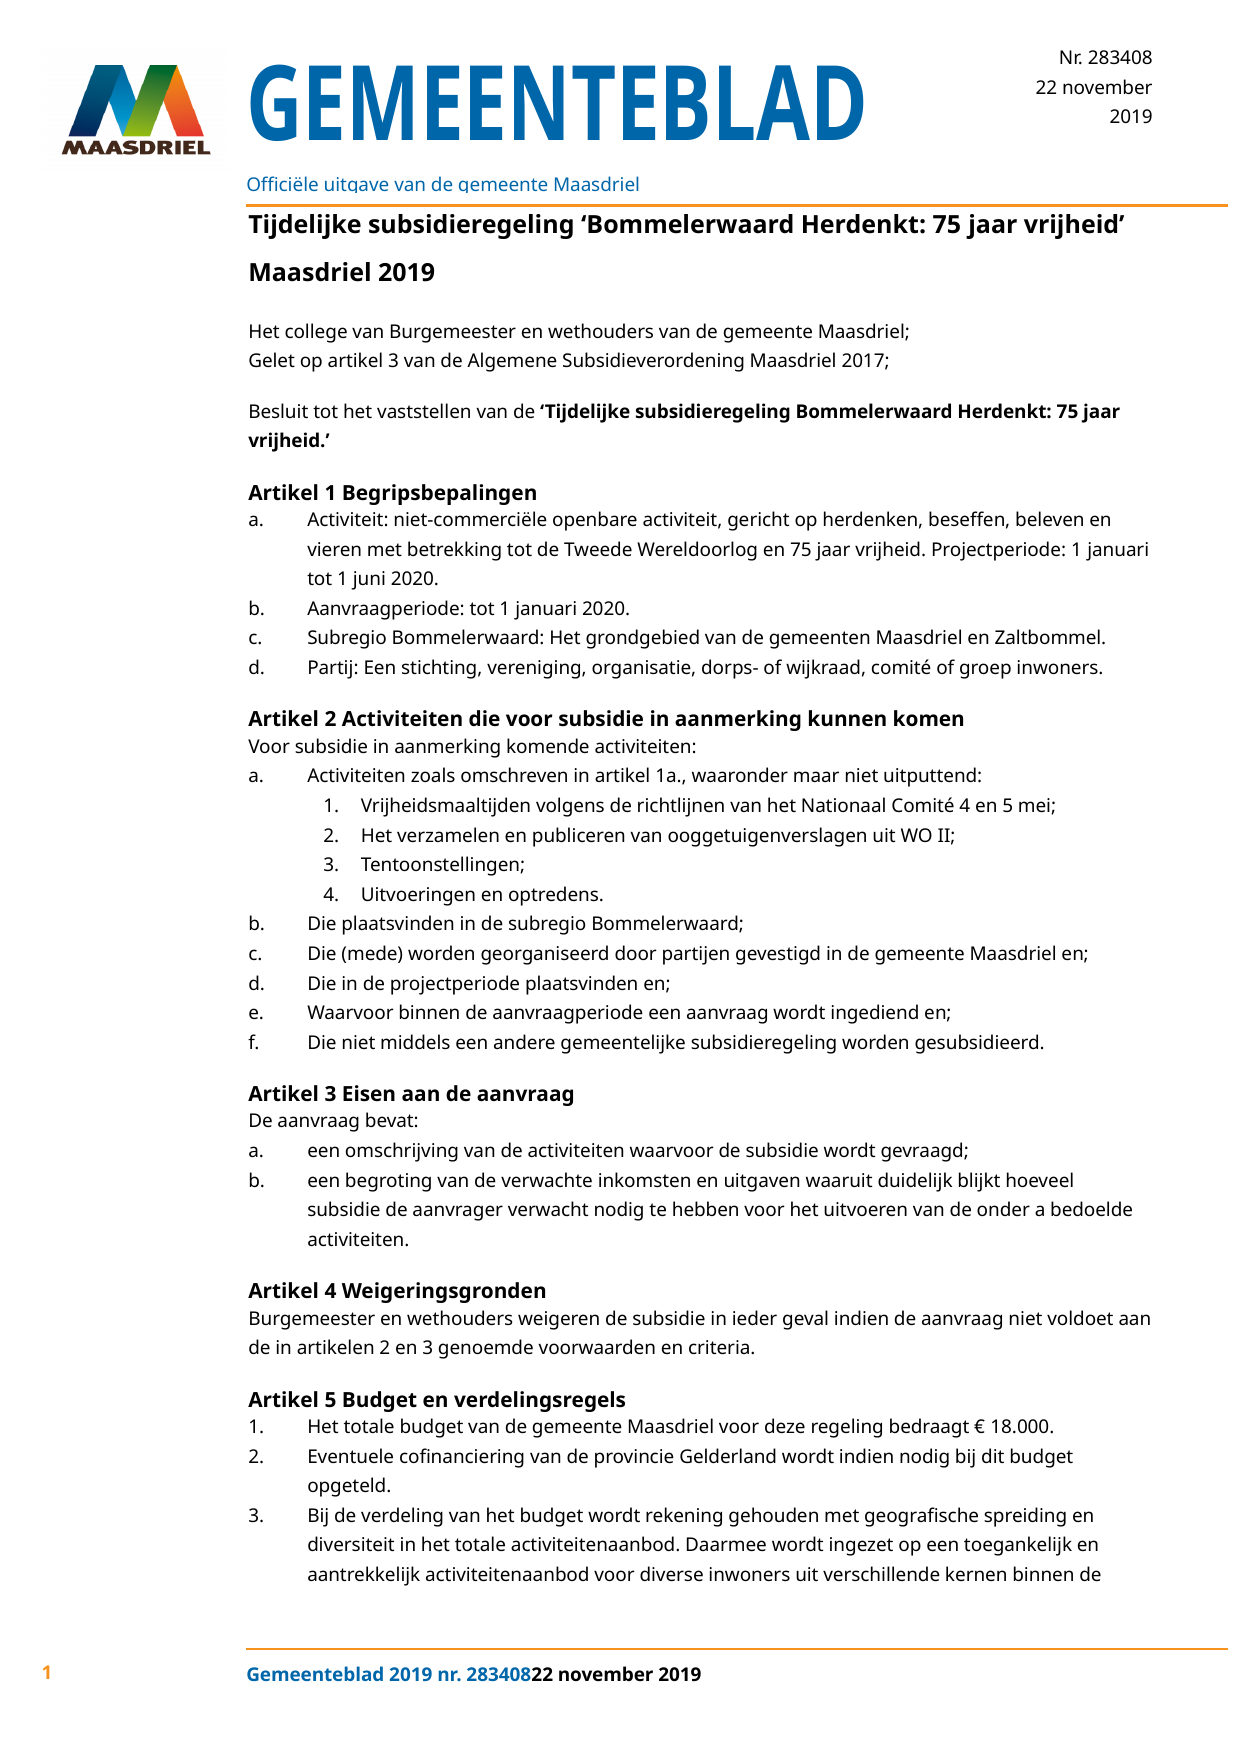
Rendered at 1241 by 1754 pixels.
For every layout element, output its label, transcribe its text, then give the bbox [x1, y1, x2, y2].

picture [41, 47, 231, 172]
text Voor subsidie in aanmerking komende activiteiten: [248, 733, 1152, 759]
list Partij: Een stichting, vereniging, organisatie, dorps- of wijkraad, comité of groep inwoners. [248, 654, 1152, 680]
list Eventuele cofinanciering van de provincie Gelderland wordt indien nodig bij dit budget opgeteld. [248, 1443, 1152, 1498]
text Besluit tot het vaststellen van de ‘Tijdelijke subsidieregeling Bommelerwaard Herdenkt: 75 jaar vrijheid.’ [248, 398, 1152, 453]
list Het verzamelen en publiceren van ooggetuigenverslagen uit WO II; [323, 822, 1152, 847]
text Artikel 4 Weigeringsgronden [248, 1276, 1152, 1305]
text De aanvraag bevat: [248, 1108, 1152, 1133]
list Uitvoeringen en optredens. [323, 881, 1152, 907]
text Gelet op artikel 3 van de Algemene Subsidieverordening Maasdriel 2017; [248, 347, 1152, 373]
list Vrijheidsmaaltijden volgens de richtlijnen van het Nationaal Comité 4 en 5 mei; [323, 792, 1152, 818]
list Die (mede) worden georganiseerd door partijen gevestigd in de gemeente Maasdriel en; [248, 940, 1152, 966]
list een omschrijving van de activiteiten waarvoor de subsidie wordt gevraagd; [248, 1137, 1152, 1163]
list Bij de verdeling van het budget wordt rekening gehouden met geografische spreiding en diversiteit in het totale activiteitenaanbod. Daarmee wordt ingezet op een toegankelijk en aantrekkelijk activiteitenaanbod voor diverse inwoners uit verschillende kernen binnen de [248, 1502, 1152, 1587]
list Tentoonstellingen; [323, 851, 1152, 877]
list Die plaatsvinden in de subregio Bommelerwaard; [248, 911, 1152, 936]
list Het totale budget van de gemeente Maasdriel voor deze regeling bedraagt € 18.000. [248, 1413, 1152, 1439]
list Activiteit: niet-commerciële openbare activiteit, gericht op herdenken, beseffen, beleven en vieren met betrekking tot de Tweede Wereldoorlog en 75 jaar vrijheid. Projectperiode: 1 januari tot 1 juni 2020. [248, 506, 1152, 591]
list Die in de projectperiode plaatsvinden en; [248, 970, 1152, 995]
list Waarvoor binnen de aanvraagperiode een aanvraag wordt ingediend en; [248, 999, 1152, 1025]
list Aanvraagperiode: tot 1 januari 2020. [248, 595, 1152, 621]
text Artikel 3 Eisen aan de aanvraag [248, 1079, 1152, 1108]
list Subregio Bommelerwaard: Het grondgebied van de gemeenten Maasdriel en Zaltbommel. [248, 624, 1152, 650]
text Artikel 2 Activiteiten die voor subsidie in aanmerking kunnen komen [248, 704, 1152, 733]
text Tijdelijke subsidieregeling ‘Bommelerwaard Herdenkt: 75 jaar vrijheid’ Maasdriel 2019 [248, 207, 1152, 288]
text Artikel 1 Begripsbepalingen [248, 478, 1152, 506]
text Het college van Burgemeester en wethouders van de gemeente Maasdriel; [248, 318, 1152, 344]
list een begroting van de verwachte inkomsten en uitgaven waaruit duidelijk blijkt hoeveel subsidie de aanvrager verwacht nodig te hebben voor het uitvoeren van de onder a bedoelde activiteiten. [248, 1167, 1152, 1252]
list Activiteiten zoals omschreven in artikel 1a., waaronder maar niet uitputtend: [248, 763, 1152, 788]
text Artikel 5 Budget en verdelingsregels [248, 1385, 1152, 1413]
text Burgemeester en wethouders weigeren de subsidie in ieder geval indien de aanvraag niet voldoet aan de in artikelen 2 en 3 genoemde voorwaarden en criteria. [248, 1305, 1152, 1360]
list Die niet middels een andere gemeentelijke subsidieregeling worden gesubsidieerd. [248, 1029, 1152, 1054]
